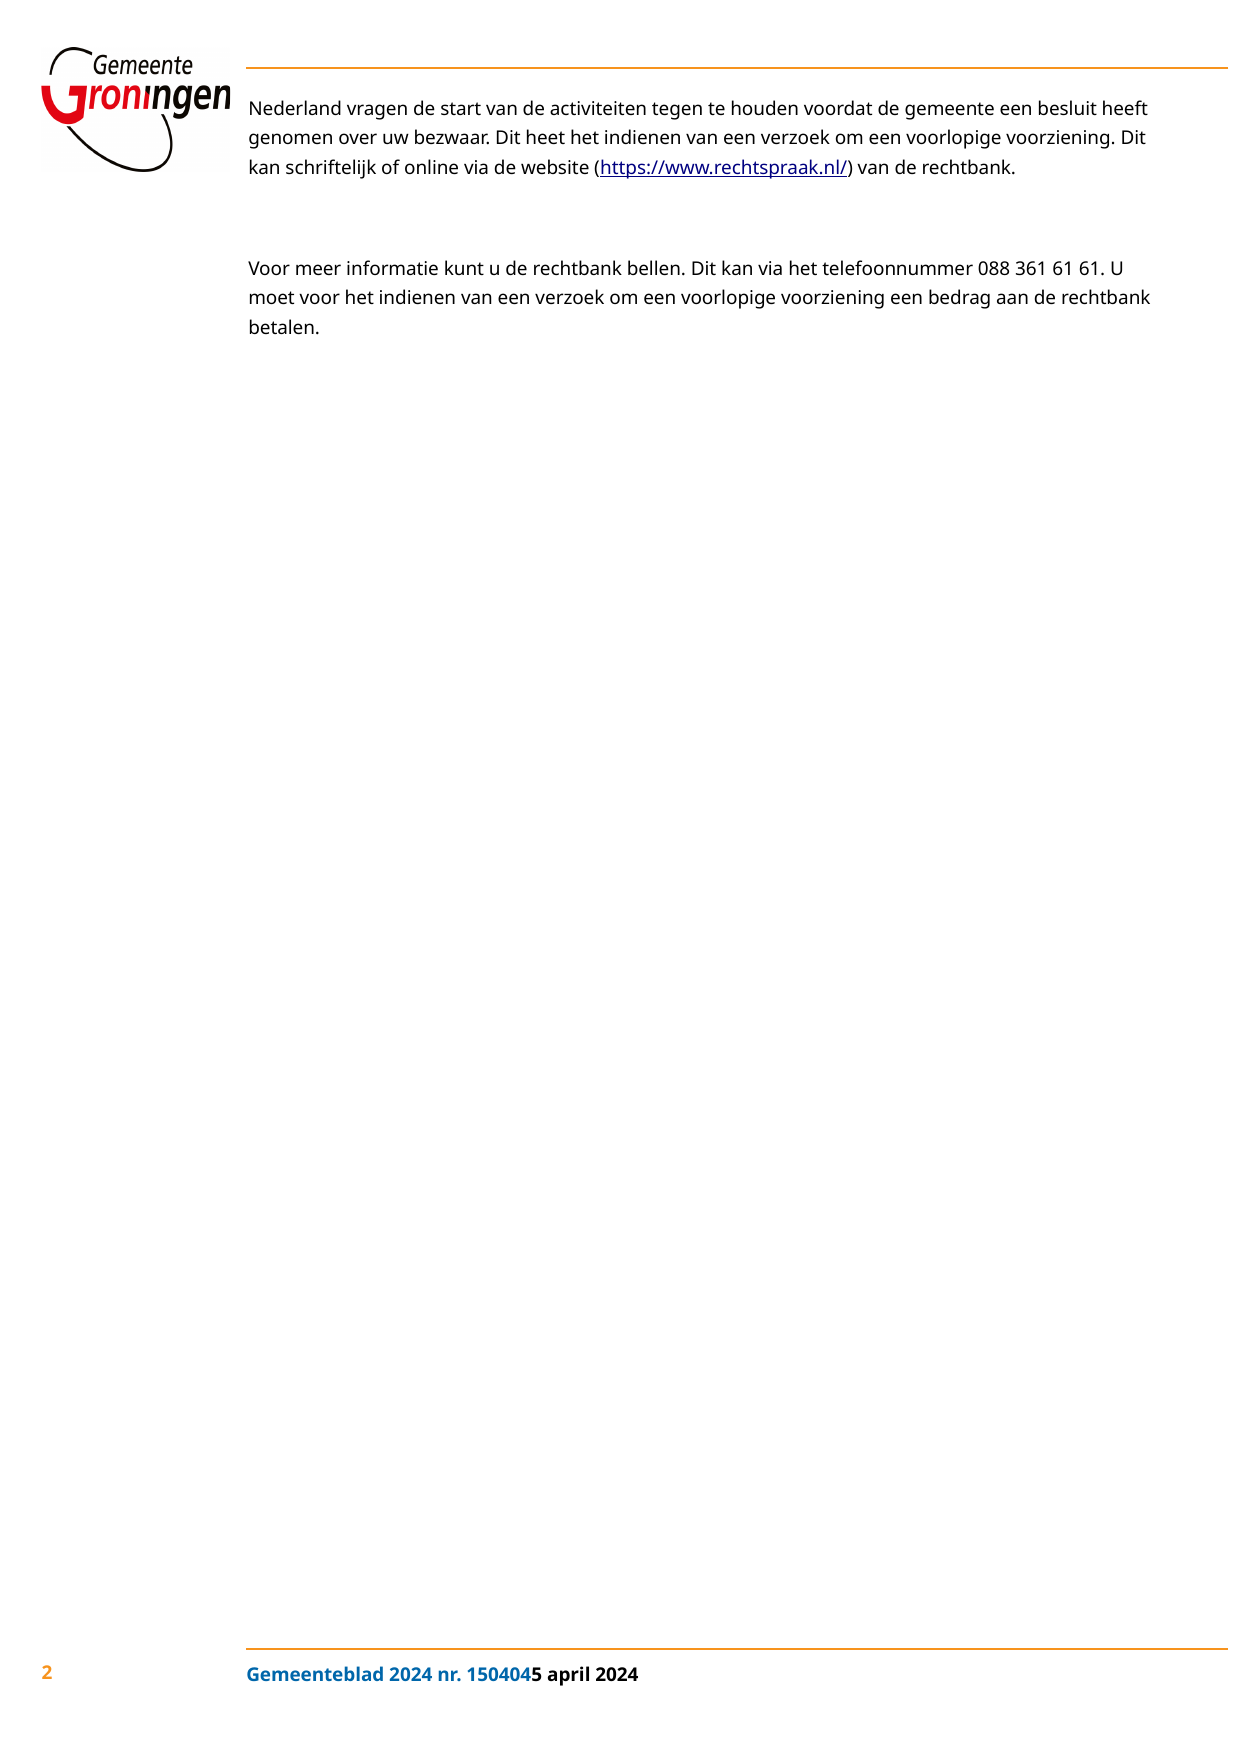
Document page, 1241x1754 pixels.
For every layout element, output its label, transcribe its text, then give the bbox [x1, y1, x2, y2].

text Nederland vragen de start van de activiteiten tegen te houden voordat de gemeente een besluit heeft genomen over uw bezwaar. Dit heet het indienen van een verzoek om een voorlopige voorziening. Dit kan schriftelijk of online via de website (https://www.rechtspraak.nl/) van de rechtbank. [248, 95, 1152, 180]
picture [41, 47, 231, 172]
text Voor meer informatie kunt u de rechtbank bellen. Dit kan via het telefoonnummer 088 361 61 61. U moet voor het indienen van een verzoek om een voorlopige voorziening een bedrag aan de rechtbank betalen. [248, 255, 1152, 340]
